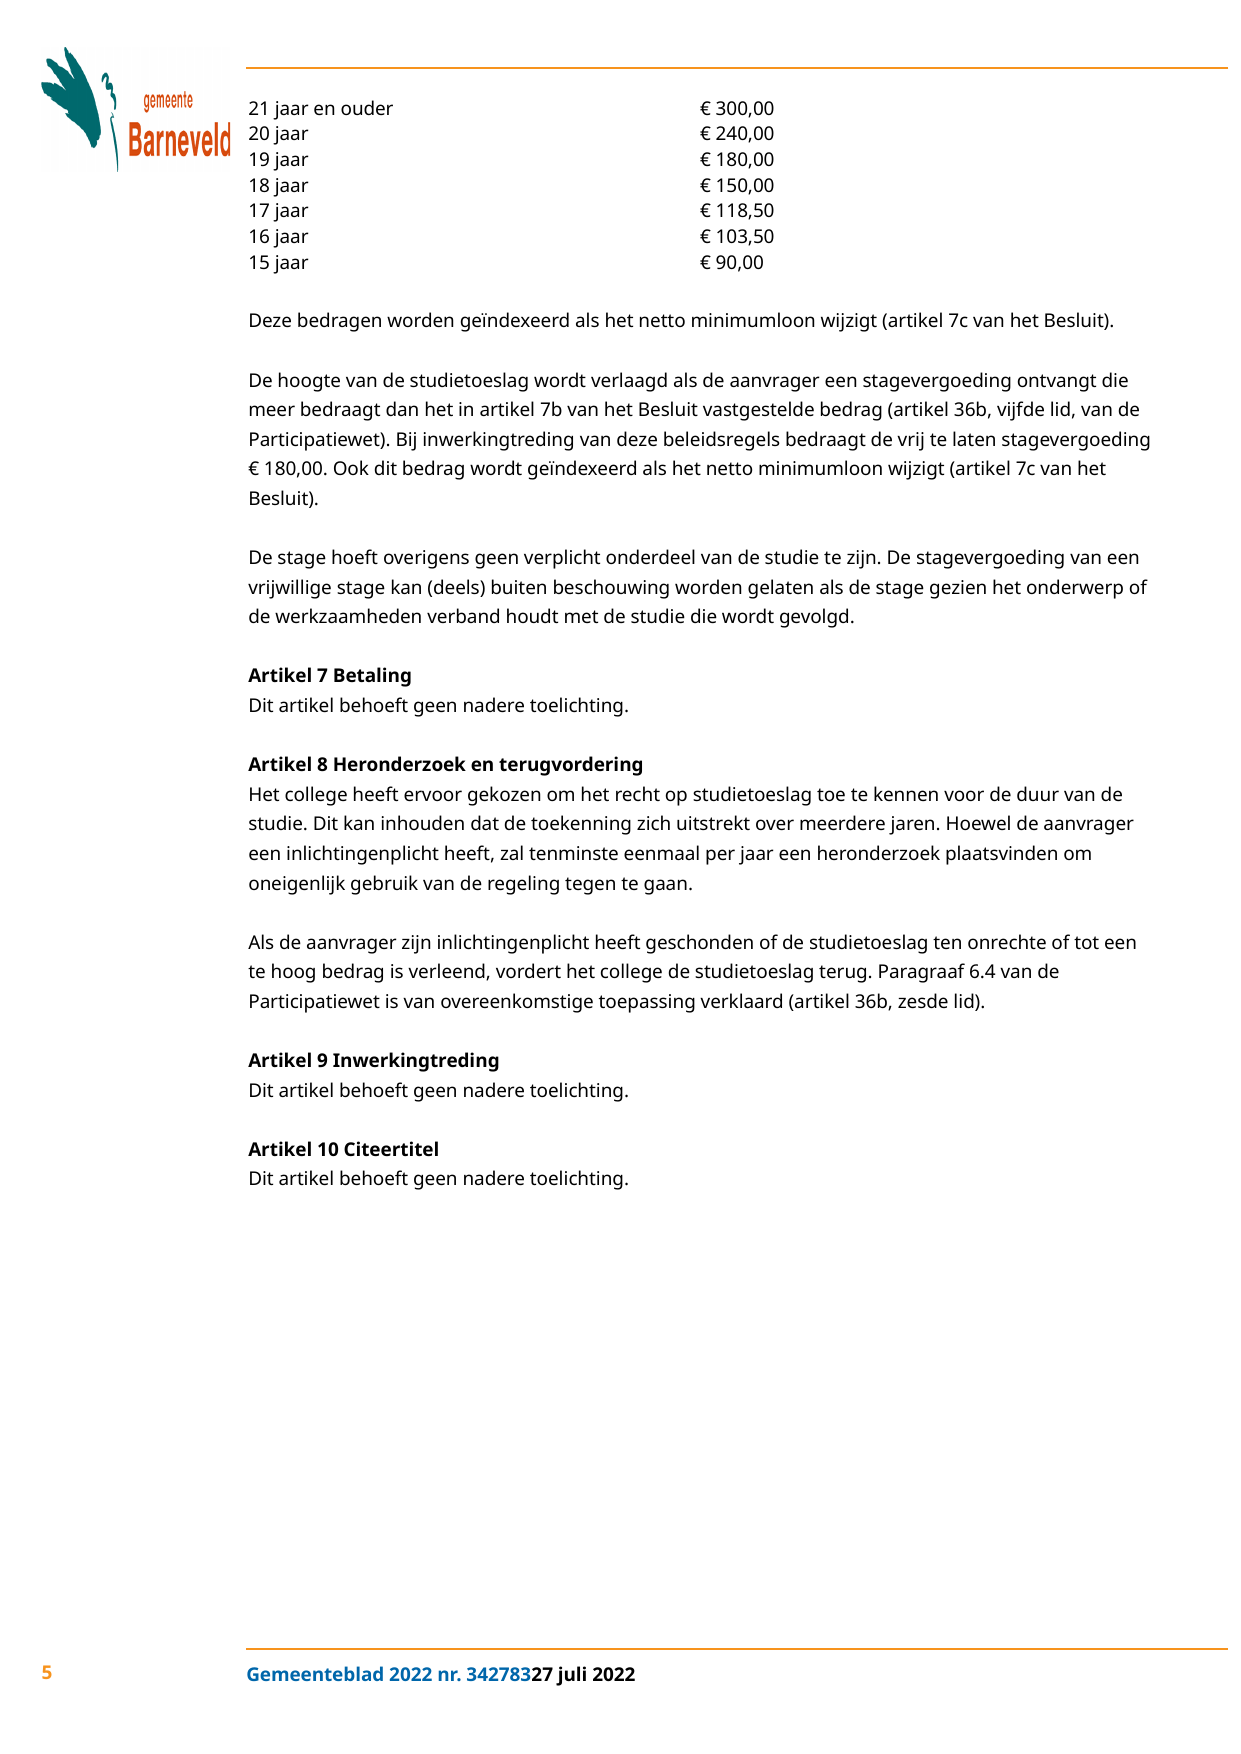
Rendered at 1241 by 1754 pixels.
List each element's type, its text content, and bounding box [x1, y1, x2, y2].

table_cell € 118,50 [700, 198, 1152, 223]
text De stage hoeft overigens geen verplicht onderdeel van de studie te zijn. De stagevergoeding van een vrijwillige stage kan (deels) buiten beschouwing worden gelaten als de stage gezien het onderwerp of de werkzaamheden verband houdt met de studie die wordt gevolgd. [248, 544, 1152, 629]
picture [41, 47, 231, 172]
table_cell € 240,00 [700, 121, 1152, 146]
table_cell € 90,00 [700, 249, 1152, 275]
text Het college heeft ervoor gekozen om het recht op studietoeslag toe te kennen voor de duur van de studie. Dit kan inhouden dat de toekenning zich uitstrekt over meerdere jaren. Hoewel de aanvrager een inlichtingenplicht heeft, zal tenminste eenmaal per jaar een heronderzoek plaatsvinden om oneigenlijk gebruik van de regeling tegen te gaan. [248, 781, 1152, 896]
table_cell 15 jaar [248, 249, 700, 275]
text Artikel 8 Heronderzoek en terugvordering [248, 751, 1152, 777]
table_cell 20 jaar [248, 121, 700, 146]
table_cell 19 jaar [248, 146, 700, 172]
table_cell 16 jaar [248, 224, 700, 249]
table_cell 18 jaar [248, 172, 700, 198]
table_cell € 300,00 [700, 95, 1152, 121]
text Artikel 9 Inwerkingtreding [248, 1047, 1152, 1073]
text Artikel 7 Betaling [248, 663, 1152, 688]
text Deze bedragen worden geïndexeerd als het netto minimumloon wijzigt (artikel 7c van het Besluit). [248, 308, 1152, 333]
text Dit artikel behoeft geen nadere toelichting. [248, 1166, 1152, 1191]
text Dit artikel behoeft geen nadere toelichting. [248, 692, 1152, 718]
table_cell 17 jaar [248, 198, 700, 223]
table_cell € 103,50 [700, 224, 1152, 249]
table_cell 21 jaar en ouder [248, 95, 700, 121]
text Dit artikel behoeft geen nadere toelichting. [248, 1077, 1152, 1103]
text Artikel 10 Citeertitel [248, 1136, 1152, 1162]
table_cell € 180,00 [700, 146, 1152, 172]
text De hoogte van de studietoeslag wordt verlaagd als de aanvrager een stagevergoeding ontvangt die meer bedraagt dan het in artikel 7b van het Besluit vastgestelde bedrag (artikel 36b, vijfde lid, van de Participatiewet). Bij inwerkingtreding van deze beleidsregels bedraagt de vrij te laten stagevergoeding € 180,00. Ook dit bedrag wordt geïndexeerd als het netto minimumloon wijzigt (artikel 7c van het Besluit). [248, 367, 1152, 511]
text Als de aanvrager zijn inlichtingenplicht heeft geschonden of de studietoeslag ten onrechte of tot een te hoog bedrag is verleend, vordert het college de studietoeslag terug. Paragraaf 6.4 van de Participatiewet is van overeenkomstige toepassing verklaard (artikel 36b, zesde lid). [248, 929, 1152, 1014]
table_cell € 150,00 [700, 172, 1152, 198]
